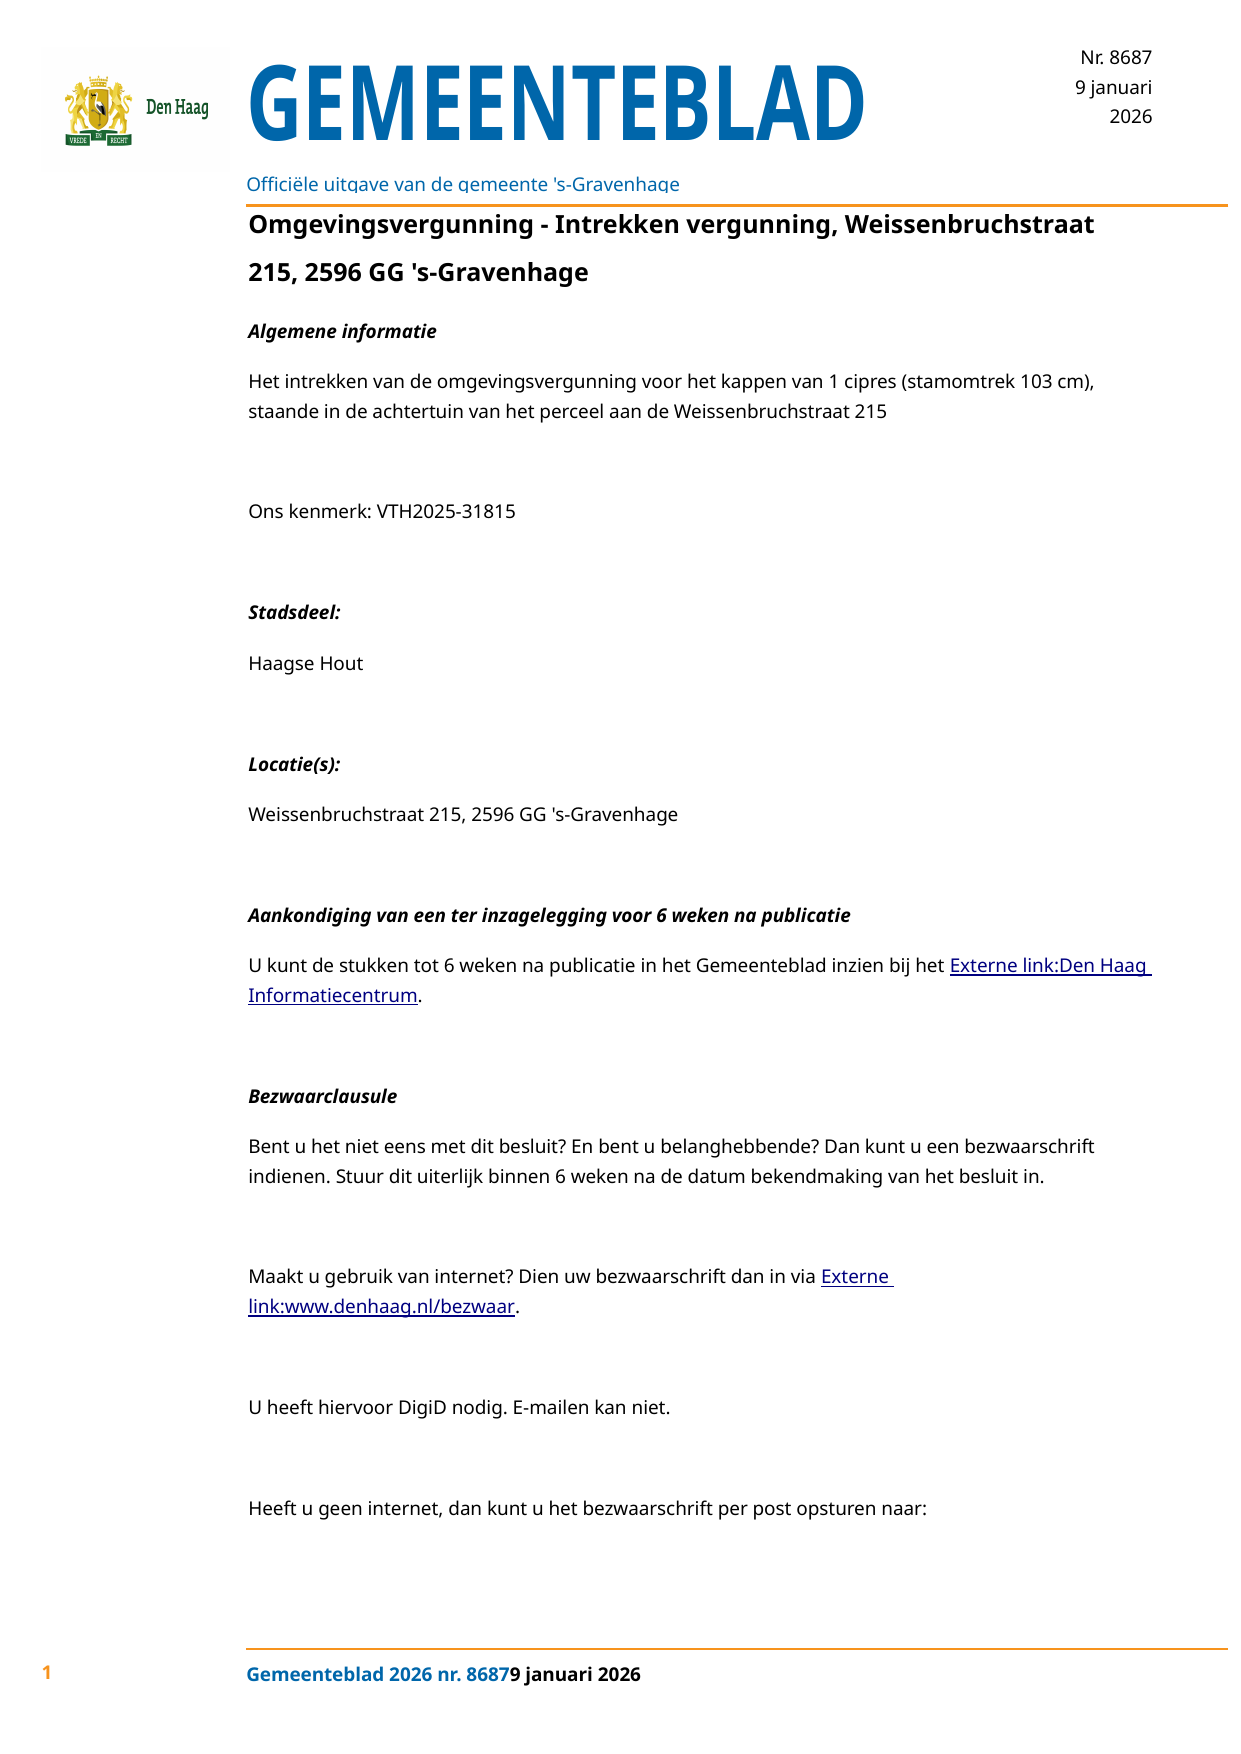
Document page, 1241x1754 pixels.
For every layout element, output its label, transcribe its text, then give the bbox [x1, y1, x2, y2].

text Omgevingsvergunning - Intrekken vergunning, Weissenbruchstraat 215, 2596 GG 's-Gravenhage [248, 207, 1152, 288]
text Algemene informatie [248, 318, 1152, 344]
text Stadsdeel: [248, 599, 1152, 625]
picture [41, 47, 231, 172]
text Ons kenmerk: VTH2025-31815 [248, 499, 1152, 524]
text Bezwaarclausule [248, 1083, 1152, 1109]
text U kunt de stukken tot 6 weken na publicatie in het Gemeenteblad inzien bij het Externe link:Den Haag Informatiecentrum. [248, 952, 1152, 1008]
text Maakt u gebruik van internet? Dien uw bezwaarschrift dan in via Externe link:www.denhaag.nl/bezwaar. [248, 1264, 1152, 1319]
text Aankondiging van een ter inzagelegging voor 6 weken na publicatie [248, 902, 1152, 928]
text U heeft hiervoor DigiD nodig. E-mailen kan niet. [248, 1394, 1152, 1420]
text Haagse Hout [248, 650, 1152, 676]
text Weissenbruchstraat 215, 2596 GG 's-Gravenhage [248, 801, 1152, 827]
text Het intrekken van de omgevingsvergunning voor het kappen van 1 cipres (stamomtrek 103 cm), staande in de achtertuin van het perceel aan de Weissenbruchstraat 215 [248, 368, 1152, 424]
text Locatie(s): [248, 751, 1152, 777]
text Bent u het niet eens met dit besluit? En bent u belanghebbende? Dan kunt u een bezwaarschrift indienen. Stuur dit uiterlijk binnen 6 weken na de datum bekendmaking van het besluit in. [248, 1133, 1152, 1189]
text Heeft u geen internet, dan kunt u het bezwaarschrift per post opsturen naar: [248, 1495, 1152, 1521]
